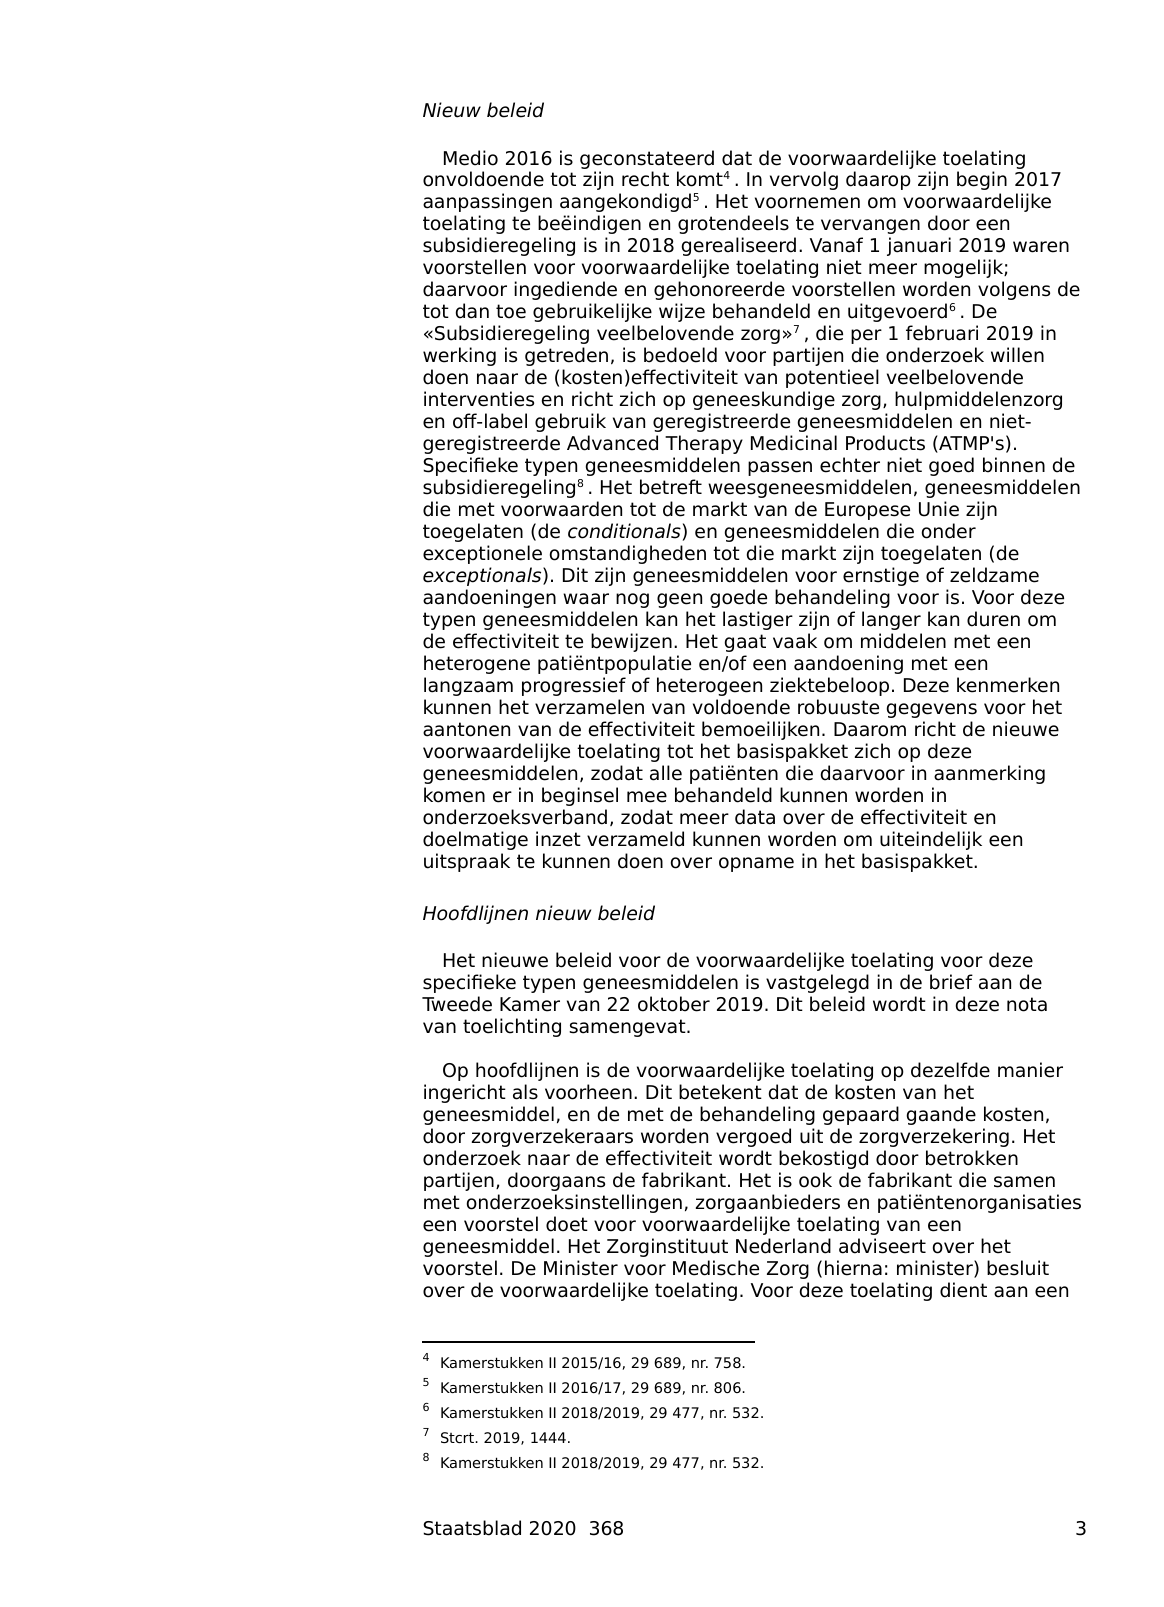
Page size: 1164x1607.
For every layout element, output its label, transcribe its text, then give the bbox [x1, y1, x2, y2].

text Kamerstukken II 2015/16, 29 689, nr. 758. [422, 1351, 1087, 1373]
text Kamerstukken II 2018/2019, 29 477, nr. 532. [422, 1451, 1087, 1473]
text Op hoofdlijnen is de voorwaardelijke toelating op dezelfde manier ingericht als voorheen. Dit betekent dat de kosten van het geneesmiddel, en de met de behandeling gepaard gaande kosten, door zorgverzekeraars worden vergoed uit de zorgverzekering. Het onderzoek naar de effectiviteit wordt bekostigd door betrokken partijen, doorgaans de fabrikant. Het is ook de fabrikant die samen met onderzoeksinstellingen, zorgaanbieders en patiëntenorganisaties een voorstel doet voor voorwaardelijke toelating van een geneesmiddel. Het Zorginstituut Nederland adviseert over het voorstel. De Minister voor Medische Zorg (hierna: minister) besluit over de voorwaardelijke toelating. Voor deze toelating dient aan een [422, 1060, 1087, 1302]
subtitle Nieuw beleid [422, 100, 1087, 122]
text Kamerstukken II 2016/17, 29 689, nr. 806. [422, 1376, 1087, 1398]
subtitle Hoofdlijnen nieuw beleid [422, 903, 1087, 925]
text Kamerstukken II 2018/2019, 29 477, nr. 532. [422, 1401, 1087, 1423]
text Het nieuwe beleid voor de voorwaardelijke toelating voor deze specifieke typen geneesmiddelen is vastgelegd in de brief aan de Tweede Kamer van 22 oktober 2019. Dit beleid wordt in deze nota van toelichting samengevat. [422, 950, 1087, 1038]
text Medio 2016 is geconstateerd dat de voorwaardelijke toelating onvoldoende tot zijn recht komt. In vervolg daarop zijn begin 2017 aanpassingen aangekondigd. Het voornemen om voorwaardelijke toelating te beëindigen en grotendeels te vervangen door een subsidieregeling is in 2018 gerealiseerd. Vanaf 1 januari 2019 waren voorstellen voor voorwaardelijke toelating niet meer mogelijk; daarvoor ingediende en gehonoreerde voorstellen worden volgens de tot dan toe gebruikelijke wijze behandeld en uitgevoerd. De «Subsidieregeling veelbelovende zorg», die per 1 februari 2019 in werking is getreden, is bedoeld voor partijen die onderzoek willen doen naar de (kosten)effectiviteit van potentieel veelbelovende interventies en richt zich op geneeskundige zorg, hulpmiddelenzorg en off-label gebruik van geregistreerde geneesmiddelen en niet-geregistreerde Advanced Therapy Medicinal Products (ATMP's). Specifieke typen geneesmiddelen passen echter niet goed binnen de subsidieregeling. Het betreft weesgeneesmiddelen, geneesmiddelen die met voorwaarden tot de markt van de Europese Unie zijn toegelaten (de conditionals) en geneesmiddelen die onder exceptionele omstandigheden tot die markt zijn toegelaten (de exceptionals). Dit zijn geneesmiddelen voor ernstige of zeldzame aandoeningen waar nog geen goede behandeling voor is. Voor deze typen geneesmiddelen kan het lastiger zijn of langer kan duren om de effectiviteit te bewijzen. Het gaat vaak om middelen met een heterogene patiëntpopulatie en/of een aandoening met een langzaam progressief of heterogeen ziektebeloop. Deze kenmerken kunnen het verzamelen van voldoende robuuste gegevens voor het aantonen van de effectiviteit bemoeilijken. Daarom richt de nieuwe voorwaardelijke toelating tot het basispakket zich op deze geneesmiddelen, zodat alle patiënten die daarvoor in aanmerking komen er in beginsel mee behandeld kunnen worden in onderzoeksverband, zodat meer data over de effectiviteit en doelmatige inzet verzameld kunnen worden om uiteindelijk een uitspraak te kunnen doen over opname in het basispakket. [422, 147, 1087, 873]
text Stcrt. 2019, 1444. [422, 1426, 1087, 1448]
